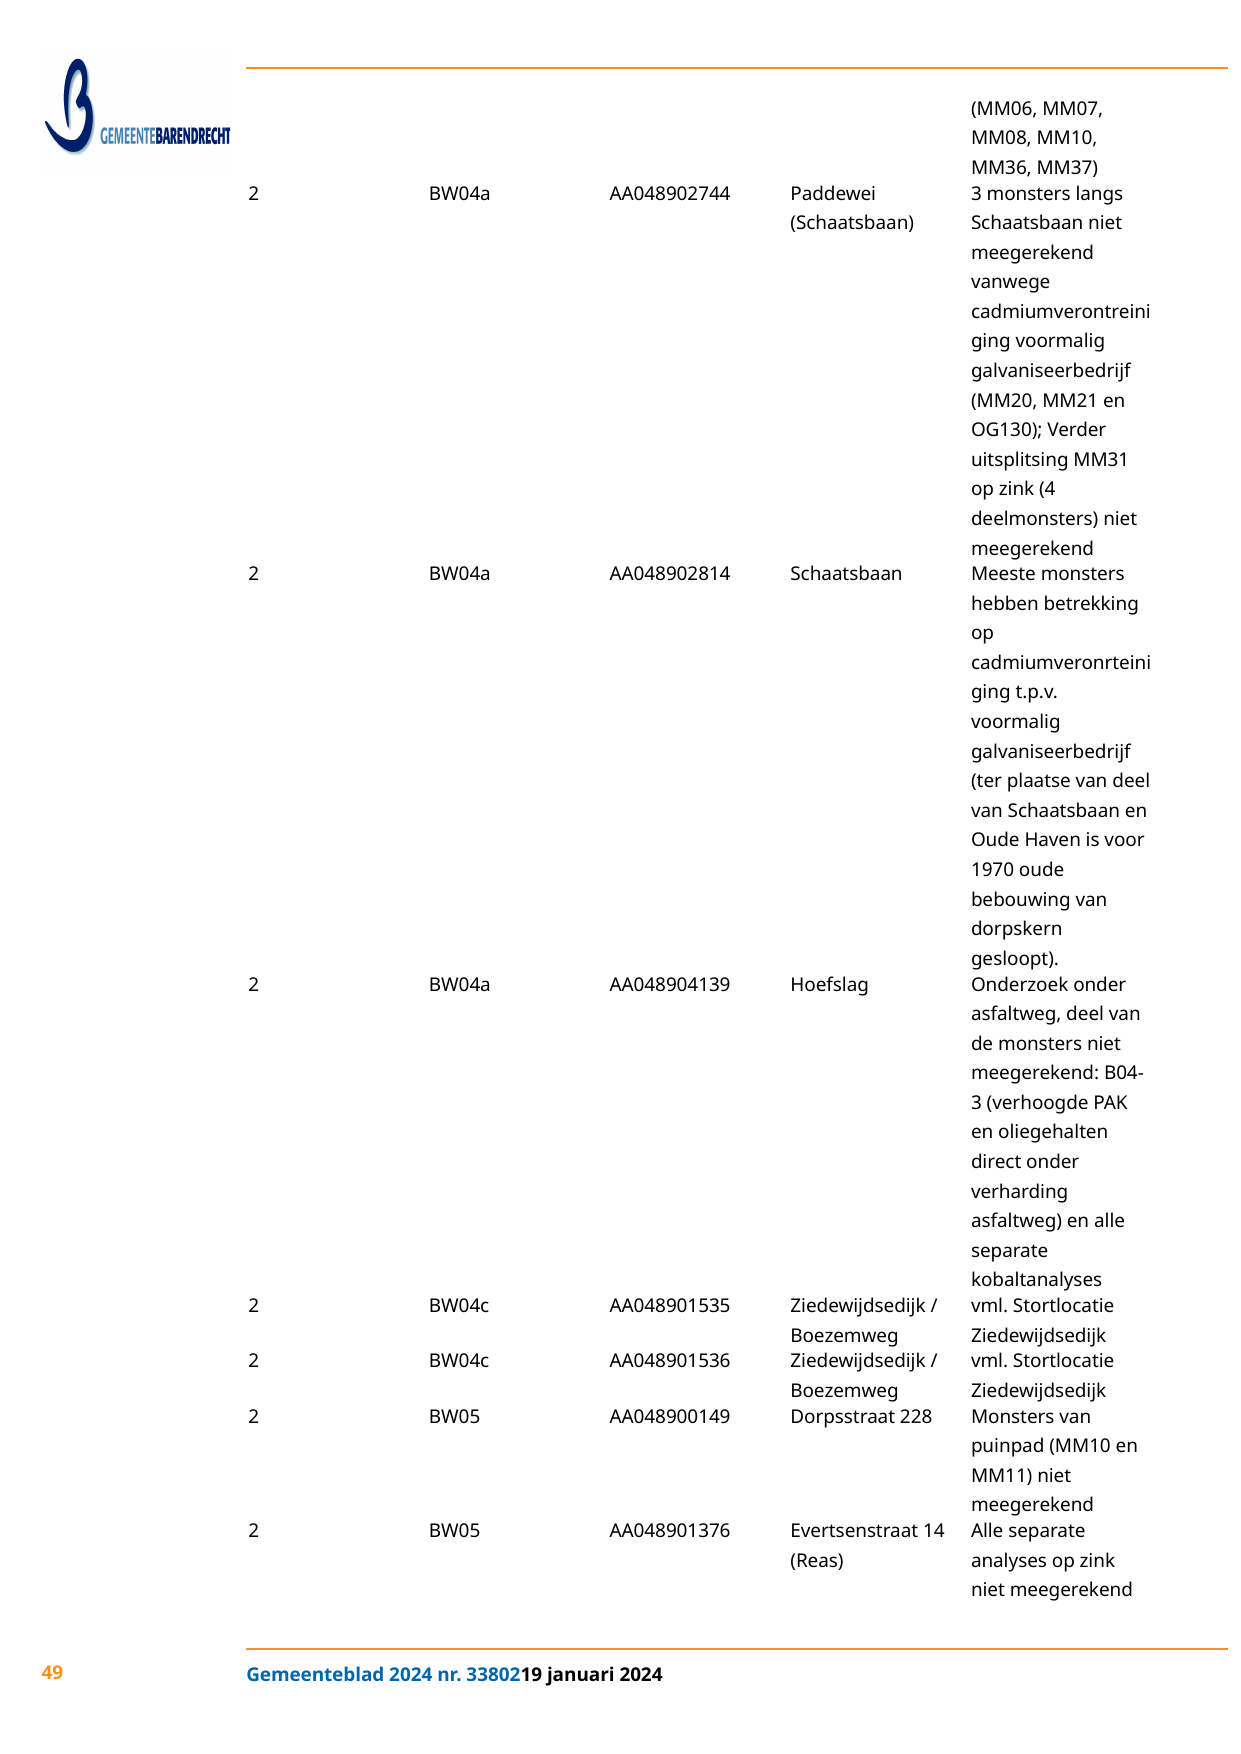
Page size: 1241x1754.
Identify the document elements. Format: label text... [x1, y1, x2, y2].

table_cell Meeste monsters hebben betrekking op cadmiumveronrteiniging t.p.v. voormalig galvaniseerbedrijf (ter plaatse van deel van Schaatsbaan en Oude Haven is voor 1970 oude bebouwing van dorpskern gesloopt). [971, 560, 1152, 971]
table_cell AA048900149 [609, 1403, 790, 1517]
table_cell BW05 [429, 1518, 609, 1602]
table_cell 2 [248, 971, 429, 1292]
table_cell AA048901536 [609, 1348, 790, 1403]
table_cell 2 [248, 180, 429, 560]
table_cell 2 [248, 560, 429, 971]
table_cell vml. Stortlocatie Ziedewijdsedijk [971, 1348, 1152, 1403]
table_cell AA048901535 [609, 1292, 790, 1348]
table_cell Onderzoek onder asfaltweg, deel van de monsters niet meegerekend: B04-3 (verhoogde PAK en oliegehalten direct onder verharding asfaltweg) en alle separate kobaltanalyses [971, 971, 1152, 1292]
table_cell BW04a [429, 560, 609, 971]
table_cell Dorpsstraat 228 [790, 1403, 971, 1517]
table_cell [429, 95, 609, 180]
table_cell 2 [248, 1348, 429, 1403]
table_cell BW04a [429, 971, 609, 1292]
table_cell [790, 95, 971, 180]
table_cell Schaatsbaan [790, 560, 971, 971]
picture [41, 47, 231, 172]
table_cell AA048901376 [609, 1518, 790, 1602]
table_cell 3 monsters langs Schaatsbaan niet meegerekend vanwege cadmiumverontreiniging voormalig galvaniseerbedrijf (MM20, MM21 en OG130); Verder uitsplitsing MM31 op zink (4 deelmonsters) niet meegerekend [971, 180, 1152, 560]
table_cell BW05 [429, 1403, 609, 1517]
table_cell 2 [248, 1518, 429, 1602]
table_cell [248, 95, 429, 180]
table_cell Alle separate analyses op zink niet meegerekend [971, 1518, 1152, 1602]
table_cell 2 [248, 1403, 429, 1517]
table_cell AA048904139 [609, 971, 790, 1292]
table_cell Ziedewijdsedijk / Boezemweg [790, 1348, 971, 1403]
table_cell Evertsenstraat 14 (Reas) [790, 1518, 971, 1602]
table_cell (MM06, MM07, MM08, MM10, MM36, MM37) [971, 95, 1152, 180]
table_cell 2 [248, 1292, 429, 1348]
table_cell AA048902744 [609, 180, 790, 560]
table_cell Monsters van puinpad (MM10 en MM11) niet meegerekend [971, 1403, 1152, 1517]
table_cell BW04a [429, 180, 609, 560]
table_cell Hoefslag [790, 971, 971, 1292]
table_cell AA048902814 [609, 560, 790, 971]
table_cell Ziedewijdsedijk / Boezemweg [790, 1292, 971, 1348]
table_cell vml. Stortlocatie Ziedewijdsedijk [971, 1292, 1152, 1348]
table_cell [609, 95, 790, 180]
table_cell BW04c [429, 1292, 609, 1348]
table_cell BW04c [429, 1348, 609, 1403]
table_cell Paddewei (Schaatsbaan) [790, 180, 971, 560]
